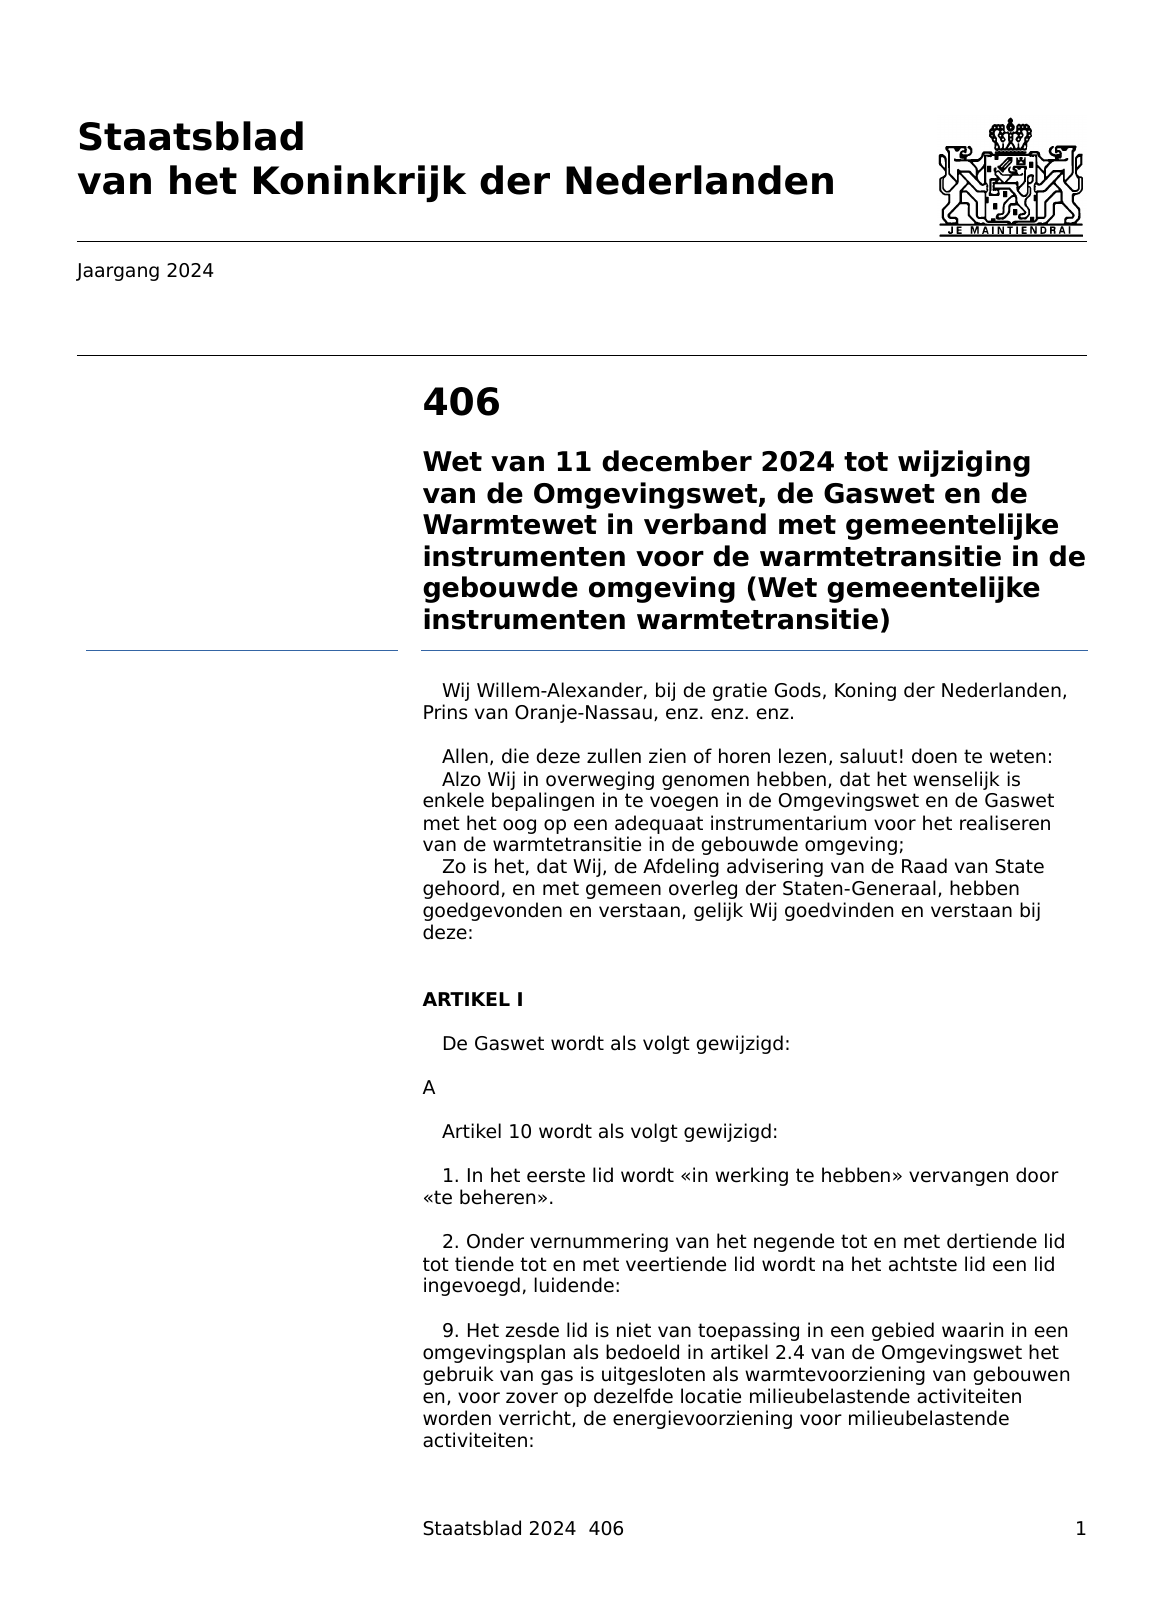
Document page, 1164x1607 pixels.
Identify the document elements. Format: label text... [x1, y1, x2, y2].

text Wet van 11 december 2024 tot wijziging van de Omgevingswet, de Gaswet en de Warmtewet in verband met gemeentelijke instrumenten voor de warmtetransitie in de gebouwde omgeving (Wet gemeentelijke instrumenten warmtetransitie) [422, 447, 1087, 636]
text 1. In het eerste lid wordt «in werking te hebben» vervangen door «te beheren». [422, 1165, 1087, 1209]
picture [936, 115, 1087, 240]
text 2. Onder vernummering van het negende tot en met dertiende lid tot tiende tot en met veertiende lid wordt na het achtste lid een lid ingevoegd, luidende: [422, 1231, 1087, 1297]
text Artikel 10 wordt als volgt gewijzigd: [422, 1121, 1087, 1143]
text Wij Willem-Alexander, bij de gratie Gods, Koning der Nederlanden, Prins van Oranje-Nassau, enz. enz. enz. [422, 680, 1087, 724]
text Alzo Wij in overweging genomen hebben, dat het wenselijk is enkele bepalingen in te voegen in de Omgevingswet en de Gaswet met het oog op een adequaat instrumentarium voor het realiseren van de warmtetransitie in de gebouwde omgeving; [422, 768, 1087, 856]
text Zo is het, dat Wij, de Afdeling advisering van de Raad van State gehoord, en met gemeen overleg der Staten-Generaal, hebben goedgevonden en verstaan, gelijk Wij goedvinden en verstaan bij deze: [422, 856, 1087, 944]
text A [422, 1077, 1087, 1099]
table_cell Jaargang 2024 [77, 242, 1087, 355]
text Allen, die deze zullen zien of horen lezen, saluut! doen te weten: [422, 746, 1087, 768]
subtitle ARTIKEL I [422, 989, 1087, 1011]
table_header [886, 100, 1087, 241]
table_header Staatsblad van het Koninkrijk der Nederlanden [77, 100, 886, 241]
text 9. Het zesde lid is niet van toepassing in een gebied waarin in een omgevingsplan als bedoeld in artikel 2.4 van de Omgevingswet het gebruik van gas is uitgesloten als warmtevoorziening van gebouwen en, voor zover op dezelfde locatie milieubelastende activiteiten worden verricht, de energievoorziening voor milieubelastende activiteiten: [422, 1319, 1087, 1451]
subtitle 406 [422, 381, 1087, 424]
text De Gaswet wordt als volgt gewijzigd: [422, 1033, 1087, 1055]
